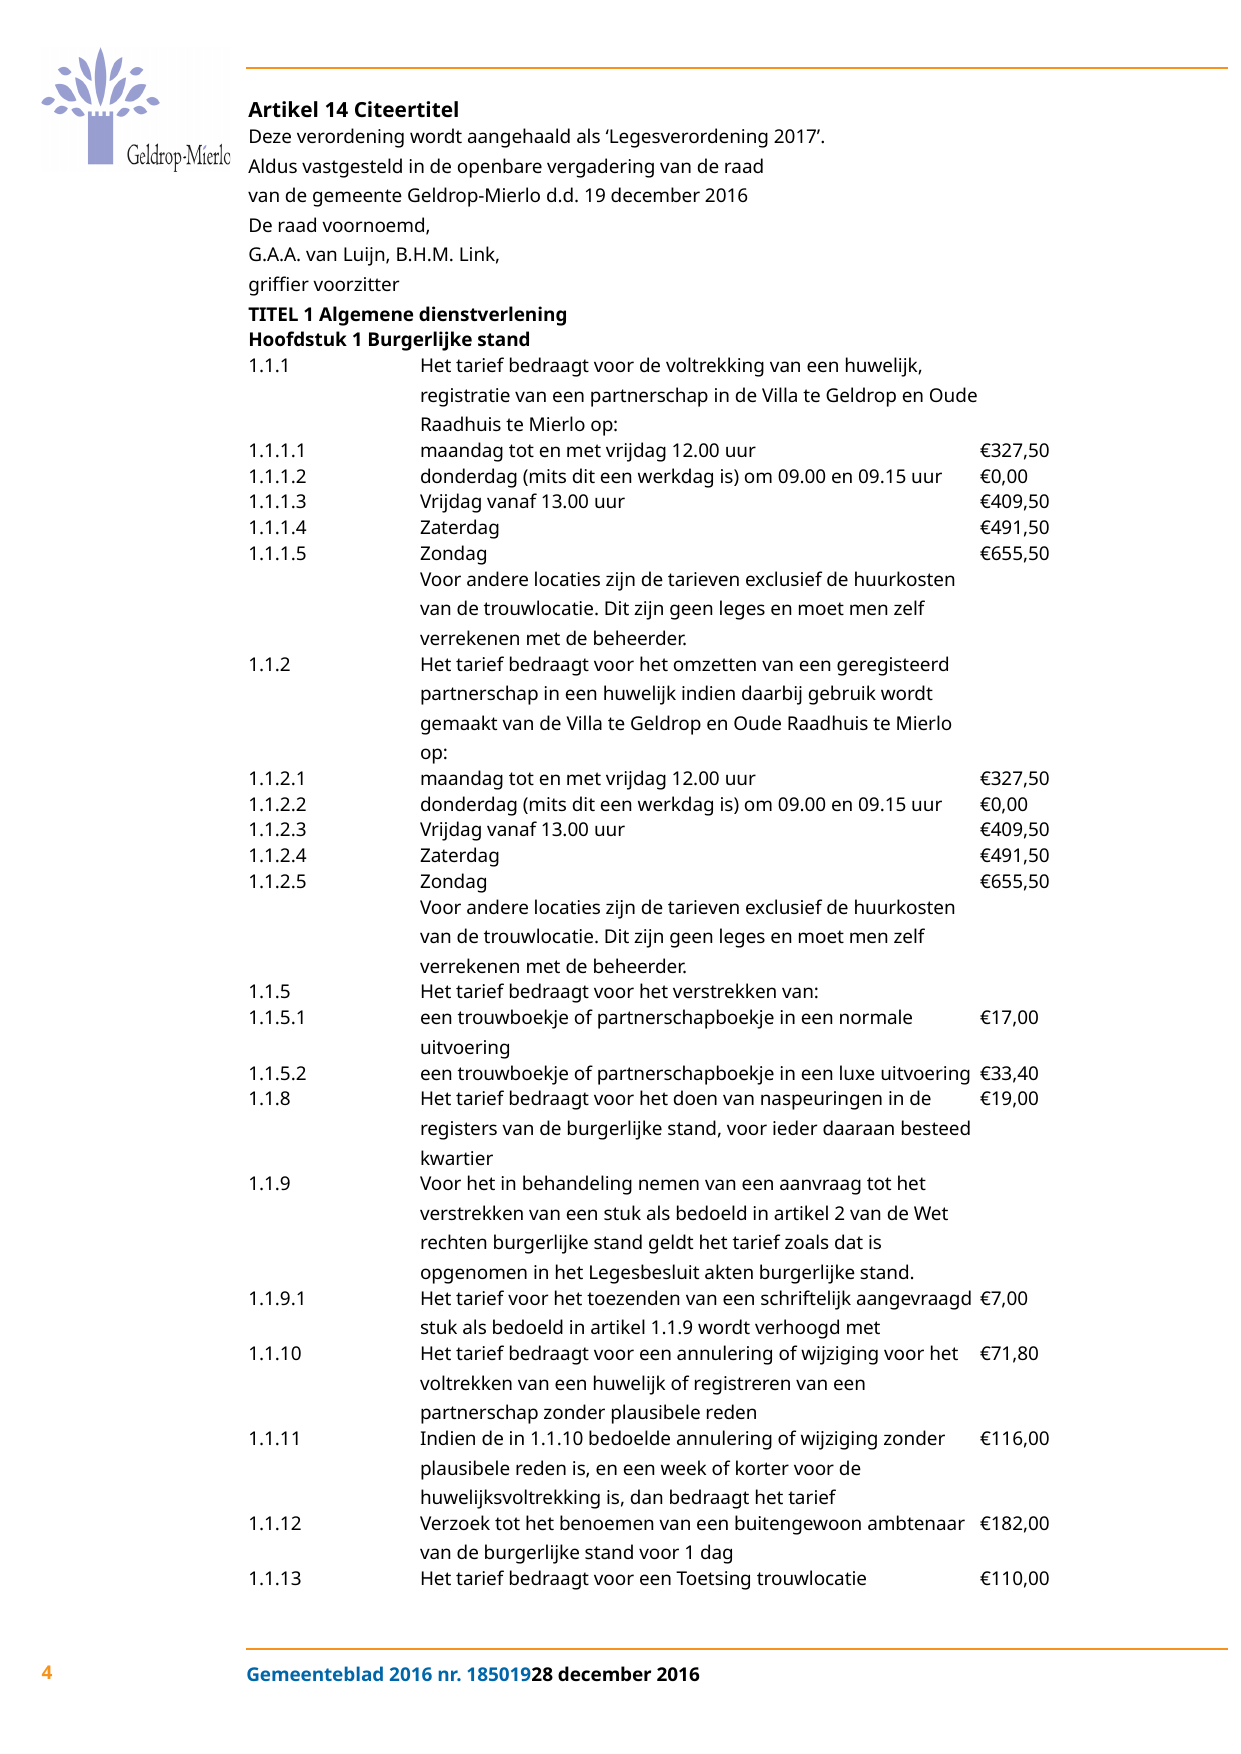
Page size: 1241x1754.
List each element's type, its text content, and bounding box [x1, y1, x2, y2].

table_cell [980, 894, 1152, 979]
table_cell Het tarief bedraagt voor het omzetten van een geregisteerd partnerschap in een huwelijk indien daarbij gebruik wordt gemaakt van de Villa te Geldrop en Oude Raadhuis te Mierlo op: [420, 651, 980, 765]
table_cell €110,00 [980, 1565, 1152, 1591]
table_cell 1.1.2.2 [248, 791, 420, 817]
table_cell €0,00 [980, 463, 1152, 489]
table_cell €7,00 [980, 1285, 1152, 1340]
table_cell Zondag [420, 868, 980, 894]
table_cell een trouwboekje of partnerschapboekje in een luxe uitvoering [420, 1060, 980, 1086]
table_cell Het tarief bedraagt voor een annulering of wijziging voor het voltrekken van een huwelijk of registreren van een partnerschap zonder plausibele reden [420, 1340, 980, 1425]
table_cell 1.1.2.3 [248, 817, 420, 842]
table_cell 1.1.2.1 [248, 765, 420, 791]
table_cell 1.1.2.5 [248, 868, 420, 894]
table_cell 1.1.5.2 [248, 1060, 420, 1086]
table_cell 1.1.1.5 [248, 540, 420, 566]
table_cell 1.1.1.3 [248, 489, 420, 514]
text Deze verordening wordt aangehaald als ‘Legesverordening 2017’. [248, 123, 1152, 149]
table_cell [248, 894, 420, 979]
table_cell Voor andere locaties zijn de tarieven exclusief de huurkosten van de trouwlocatie. Dit zijn geen leges en moet men zelf verrekenen met de beheerder. [420, 894, 980, 979]
table_cell 1.1.5 [248, 979, 420, 1004]
table_cell 1.1.13 [248, 1565, 420, 1591]
table_cell €182,00 [980, 1510, 1152, 1565]
table_cell [980, 651, 1152, 765]
text G.A.A. van Luijn, B.H.M. Link, [248, 242, 1152, 267]
table_cell 1.1.2 [248, 651, 420, 765]
table_cell maandag tot en met vrijdag 12.00 uur [420, 765, 980, 791]
table_cell donderdag (mits dit een werkdag is) om 09.00 en 09.15 uur [420, 463, 980, 489]
table_cell een trouwboekje of partnerschapboekje in een normale uitvoering [420, 1005, 980, 1060]
table_cell maandag tot en met vrijdag 12.00 uur [420, 437, 980, 463]
table_cell Vrijdag vanaf 13.00 uur [420, 489, 980, 514]
table_cell Voor andere locaties zijn de tarieven exclusief de huurkosten van de trouwlocatie. Dit zijn geen leges en moet men zelf verrekenen met de beheerder. [420, 566, 980, 651]
table_cell 1.1.10 [248, 1340, 420, 1425]
text Artikel 14 Citeertitel [248, 95, 1152, 123]
table_cell [248, 566, 420, 651]
table_cell 1.1.2.4 [248, 843, 420, 868]
text van de gemeente Geldrop-Mierlo d.d. 19 december 2016 [248, 182, 1152, 208]
table_cell Zaterdag [420, 843, 980, 868]
table_cell €327,50 [980, 765, 1152, 791]
table_cell €409,50 [980, 489, 1152, 514]
table_cell €33,40 [980, 1060, 1152, 1086]
text Aldus vastgesteld in de openbare vergadering van de raad [248, 153, 1152, 178]
table_cell 1.1.1 [248, 352, 420, 437]
table_cell €655,50 [980, 540, 1152, 566]
table_cell Het tarief bedraagt voor een Toetsing trouwlocatie [420, 1565, 980, 1591]
table_cell Indien de in 1.1.10 bedoelde annulering of wijziging zonder plausibele reden is, en een week of korter voor de huwelijksvoltrekking is, dan bedraagt het tarief [420, 1425, 980, 1510]
table_cell Zondag [420, 540, 980, 566]
table_cell Vrijdag vanaf 13.00 uur [420, 817, 980, 842]
table_cell Het tarief bedraagt voor het verstrekken van: [420, 979, 980, 1004]
table_cell 1.1.1.1 [248, 437, 420, 463]
table_cell €0,00 [980, 791, 1152, 817]
table_cell 1.1.12 [248, 1510, 420, 1565]
table_cell [980, 979, 1152, 1004]
table_cell 1.1.11 [248, 1425, 420, 1510]
table_cell €116,00 [980, 1425, 1152, 1510]
table_cell 1.1.5.1 [248, 1005, 420, 1060]
table_cell €71,80 [980, 1340, 1152, 1425]
table_cell 1.1.9.1 [248, 1285, 420, 1340]
table_cell 1.1.8 [248, 1086, 420, 1170]
table_cell [980, 1170, 1152, 1285]
table_cell Het tarief voor het toezenden van een schriftelijk aangevraagd stuk als bedoeld in artikel 1.1.9 wordt verhoogd met [420, 1285, 980, 1340]
table_cell Verzoek tot het benoemen van een buitengewoon ambtenaar van de burgerlijke stand voor 1 dag [420, 1510, 980, 1565]
table_cell €655,50 [980, 868, 1152, 894]
table_cell €409,50 [980, 817, 1152, 842]
table_cell Hoofdstuk 1 Burgerlijke stand [248, 327, 1152, 352]
table_cell €491,50 [980, 843, 1152, 868]
table_cell [980, 566, 1152, 651]
table_cell Het tarief bedraagt voor de voltrekking van een huwelijk, registratie van een partnerschap in de Villa te Geldrop en Oude Raadhuis te Mierlo op: [420, 352, 980, 437]
table_header TITEL 1 Algemene dienstverlening [248, 301, 1152, 327]
text griffier voorzitter [248, 271, 1152, 297]
table_cell Het tarief bedraagt voor het doen van naspeuringen in de registers van de burgerlijke stand, voor ieder daaraan besteed kwartier [420, 1086, 980, 1170]
table_cell Zaterdag [420, 514, 980, 540]
table_cell donderdag (mits dit een werkdag is) om 09.00 en 09.15 uur [420, 791, 980, 817]
table_cell 1.1.1.4 [248, 514, 420, 540]
table_cell 1.1.9 [248, 1170, 420, 1285]
picture [41, 47, 231, 172]
table_cell €17,00 [980, 1005, 1152, 1060]
text De raad voornoemd, [248, 212, 1152, 238]
table_cell 1.1.1.2 [248, 463, 420, 489]
table_cell €327,50 [980, 437, 1152, 463]
table_cell [980, 352, 1152, 437]
table_cell €491,50 [980, 514, 1152, 540]
table_cell €19,00 [980, 1086, 1152, 1170]
table_cell Voor het in behandeling nemen van een aanvraag tot het verstrekken van een stuk als bedoeld in artikel 2 van de Wet rechten burgerlijke stand geldt het tarief zoals dat is opgenomen in het Legesbesluit akten burgerlijke stand. [420, 1170, 980, 1285]
